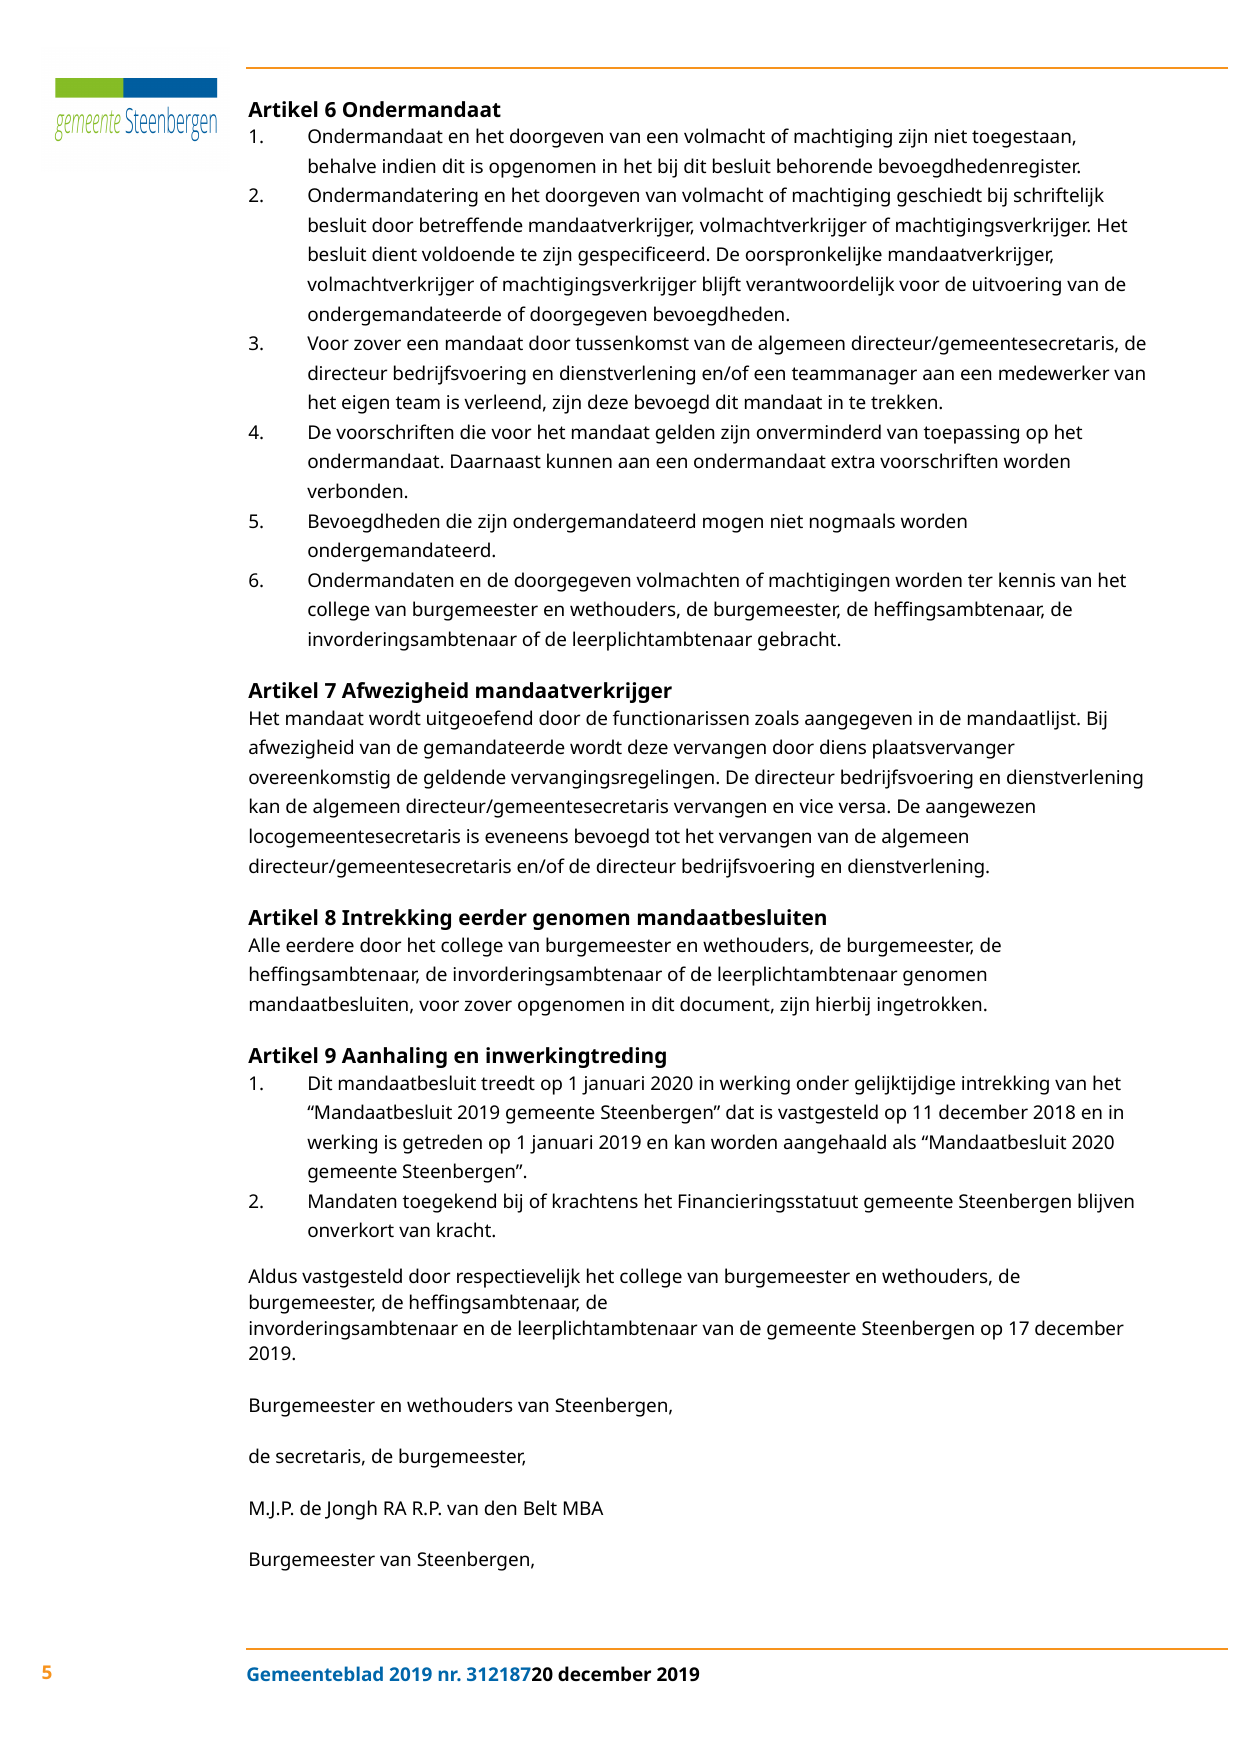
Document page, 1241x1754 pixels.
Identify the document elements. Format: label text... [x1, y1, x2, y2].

text Burgemeester van Steenbergen, [248, 1546, 1152, 1572]
list Ondermandatering en het doorgeven van volmacht of machtiging geschiedt bij schriftelijk besluit door betreffende mandaatverkrijger, volmachtverkrijger of machtigingsverkrijger. Het besluit dient voldoende te zijn gespecificeerd. De oorspronkelijke mandaatverkrijger, volmachtverkrijger of machtigingsverkrijger blijft verantwoordelijk voor de uitvoering van de ondergemandateerde of doorgegeven bevoegdheden. [248, 182, 1152, 326]
list Ondermandaat en het doorgeven van een volmacht of machtiging zijn niet toegestaan, behalve indien dit is opgenomen in het bij dit besluit behorende bevoegdhedenregister. [248, 123, 1152, 178]
text invorderingsambtenaar en de leerplichtambtenaar van de gemeente Steenbergen op 17 december 2019. [248, 1315, 1152, 1366]
text Aldus vastgesteld door respectievelijk het college van burgemeester en wethouders, de burgemeester, de heffingsambtenaar, de [248, 1263, 1152, 1315]
text de secretaris, de burgemeester, [248, 1443, 1152, 1469]
text Artikel 8 Intrekking eerder genomen mandaatbesluiten [248, 903, 1152, 932]
text Artikel 6 Ondermandaat [248, 95, 1152, 123]
list Mandaten toegekend bij of krachtens het Financieringsstatuut gemeente Steenbergen blijven onverkort van kracht. [248, 1188, 1152, 1243]
text M.J.P. de Jongh RA R.P. van den Belt MBA [248, 1495, 1152, 1521]
list Voor zover een mandaat door tussenkomst van de algemeen directeur/gemeentesecretaris, de directeur bedrijfsvoering en dienstverlening en/of een teammanager aan een medewerker van het eigen team is verleend, zijn deze bevoegd dit mandaat in te trekken. [248, 330, 1152, 415]
text Artikel 7 Afwezigheid mandaatverkrijger [248, 677, 1152, 705]
list Bevoegdheden die zijn ondergemandateerd mogen niet nogmaals worden ondergemandateerd. [248, 508, 1152, 563]
picture [41, 47, 231, 172]
text Het mandaat wordt uitgeoefend door de functionarissen zoals aangegeven in de mandaatlijst. Bij afwezigheid van de gemandateerde wordt deze vervangen door diens plaatsvervanger overeenkomstig de geldende vervangingsregelingen. De directeur bedrijfsvoering en dienstverlening kan de algemeen directeur/gemeentesecretaris vervangen en vice versa. De aangewezen locogemeentesecretaris is eveneens bevoegd tot het vervangen van de algemeen directeur/gemeentesecretaris en/of de directeur bedrijfsvoering en dienstverlening. [248, 705, 1152, 879]
text Alle eerdere door het college van burgemeester en wethouders, de burgemeester, de heffingsambtenaar, de invorderingsambtenaar of de leerplichtambtenaar genomen mandaatbesluiten, voor zover opgenomen in dit document, zijn hierbij ingetrokken. [248, 932, 1152, 1017]
list De voorschriften die voor het mandaat gelden zijn onverminderd van toepassing op het ondermandaat. Daarnaast kunnen aan een ondermandaat extra voorschriften worden verbonden. [248, 419, 1152, 504]
list Dit mandaatbesluit treedt op 1 januari 2020 in werking onder gelijktijdige intrekking van het “Mandaatbesluit 2019 gemeente Steenbergen” dat is vastgesteld op 11 december 2018 en in werking is getreden op 1 januari 2019 en kan worden aangehaald als “Mandaatbesluit 2020 gemeente Steenbergen”. [248, 1070, 1152, 1184]
text Burgemeester en wethouders van Steenbergen, [248, 1392, 1152, 1418]
text Artikel 9 Aanhaling en inwerkingtreding [248, 1041, 1152, 1070]
list Ondermandaten en de doorgegeven volmachten of machtigingen worden ter kennis van het college van burgemeester en wethouders, de burgemeester, de heffingsambtenaar, de invorderingsambtenaar of de leerplichtambtenaar gebracht. [248, 567, 1152, 652]
